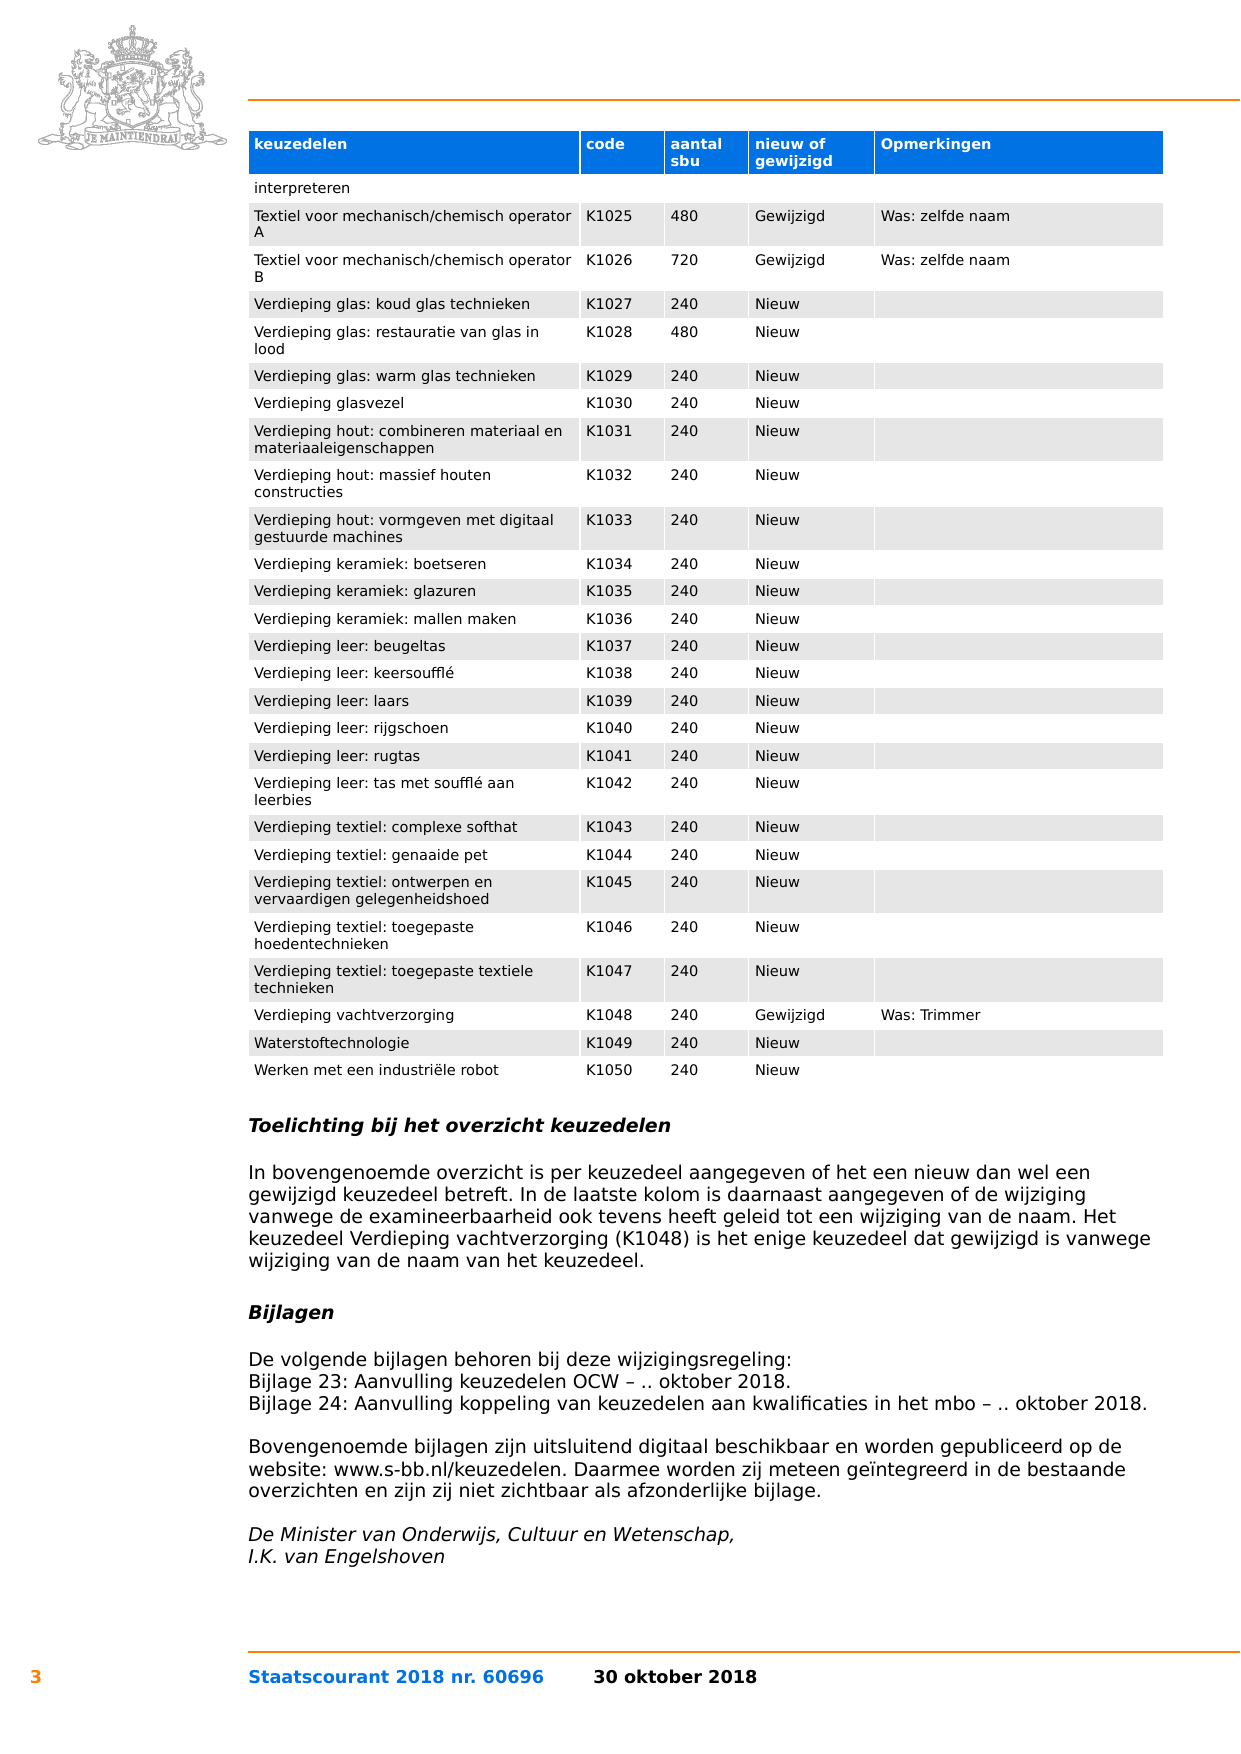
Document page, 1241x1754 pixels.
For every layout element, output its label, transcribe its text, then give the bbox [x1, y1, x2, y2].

table_cell K1036 [581, 606, 664, 632]
table_cell K1048 [581, 1003, 664, 1029]
table_cell [749, 175, 874, 202]
table_cell Verdieping textiel: genaaide pet [249, 842, 579, 868]
table_cell Gewijzigd [749, 203, 874, 246]
table_cell 240 [665, 743, 748, 769]
table_cell K1040 [581, 716, 664, 742]
table_cell K1029 [581, 363, 664, 389]
table_cell Was: Trimmer [875, 1003, 1163, 1029]
table_cell K1027 [581, 291, 664, 318]
table_cell K1044 [581, 842, 664, 868]
table_cell K1046 [581, 914, 664, 957]
table_cell K1025 [581, 203, 664, 246]
table_cell 240 [665, 418, 748, 461]
table_cell Verdieping keramiek: mallen maken [249, 606, 579, 632]
table_cell Nieuw [749, 870, 874, 913]
table_cell [875, 606, 1163, 632]
table_cell Verdieping glas: warm glas technieken [249, 363, 579, 389]
table_cell Nieuw [749, 688, 874, 714]
table_cell Verdieping hout: combineren materiaal en materiaaleigenschappen [249, 418, 579, 461]
table_cell [875, 319, 1163, 362]
table_cell K1045 [581, 870, 664, 913]
table_cell Verdieping keramiek: glazuren [249, 579, 579, 605]
table_cell K1035 [581, 579, 664, 605]
table_cell Verdieping leer: rijgschoen [249, 716, 579, 742]
table_cell [875, 914, 1163, 957]
table_cell K1047 [581, 958, 664, 1002]
table_cell 240 [665, 606, 748, 632]
table_cell Verdieping hout: vormgeven met digitaal gestuurde machines [249, 507, 579, 550]
table_cell Was: zelfde naam [875, 203, 1163, 246]
text Bovengenoemde bijlagen zijn uitsluitend digitaal beschikbaar en worden gepubliceerd op de website: www.s-bb.nl/keuzedelen. Daarmee worden zij meteen geïntegreerd in de bestaande overzichten en zijn zij niet zichtbaar als afzonderlijke bijlage. [248, 1436, 1163, 1502]
table_cell Verdieping textiel: ontwerpen en vervaardigen gelegenheidshoed [249, 870, 579, 913]
table_cell Textiel voor mechanisch/chemisch operator A [249, 203, 579, 246]
table_cell 720 [665, 247, 748, 290]
table_cell Verdieping glas: restauratie van glas in lood [249, 319, 579, 362]
text Bijlage 23: Aanvulling keuzedelen OCW – .. oktober 2018. [248, 1371, 1163, 1393]
table_cell Was: zelfde naam [875, 247, 1163, 290]
text De volgende bijlagen behoren bij deze wijzigingsregeling: [248, 1349, 1163, 1371]
table_header Opmerkingen [875, 131, 1163, 174]
table_cell Nieuw [749, 914, 874, 957]
table_cell K1042 [581, 770, 664, 814]
table_cell 240 [665, 1003, 748, 1029]
table_header keuzedelen [249, 131, 579, 174]
table_cell 240 [665, 579, 748, 605]
table_cell 240 [665, 391, 748, 417]
table_cell 480 [665, 319, 748, 362]
table_cell [875, 842, 1163, 868]
table_cell [581, 175, 664, 202]
table_cell K1031 [581, 418, 664, 461]
table_cell 240 [665, 914, 748, 957]
table_cell Nieuw [749, 319, 874, 362]
table_cell 240 [665, 958, 748, 1002]
table_cell [875, 391, 1163, 417]
table_cell [875, 291, 1163, 318]
table_cell K1049 [581, 1030, 664, 1056]
table_cell K1026 [581, 247, 664, 290]
table_cell [875, 633, 1163, 660]
table_cell Nieuw [749, 391, 874, 417]
table_cell Verdieping leer: keersoufflé [249, 661, 579, 687]
table_cell K1037 [581, 633, 664, 660]
picture [38, 25, 227, 150]
subtitle Toelichting bij het overzicht keuzedelen [248, 1115, 1163, 1137]
table_cell K1050 [581, 1058, 664, 1084]
table_cell 240 [665, 1058, 748, 1084]
subtitle Bijlagen [248, 1302, 1163, 1324]
table_cell 240 [665, 633, 748, 660]
table_cell Nieuw [749, 507, 874, 550]
table_cell K1032 [581, 463, 664, 506]
table_cell K1039 [581, 688, 664, 714]
table_cell Textiel voor mechanisch/chemisch operator B [249, 247, 579, 290]
table_cell Nieuw [749, 291, 874, 318]
table_cell [875, 463, 1163, 506]
table_cell [875, 507, 1163, 550]
table_cell 240 [665, 463, 748, 506]
table_cell Nieuw [749, 463, 874, 506]
table_cell Nieuw [749, 716, 874, 742]
table_cell Verdieping leer: laars [249, 688, 579, 714]
table_cell [875, 688, 1163, 714]
table_cell K1043 [581, 815, 664, 841]
table_cell 240 [665, 688, 748, 714]
table_cell Nieuw [749, 770, 874, 814]
table_cell [875, 661, 1163, 687]
table_cell Nieuw [749, 1030, 874, 1056]
table_cell Nieuw [749, 606, 874, 632]
table_cell Verdieping leer: beugeltas [249, 633, 579, 660]
table_cell Verdieping textiel: toegepaste hoedentechnieken [249, 914, 579, 957]
table_cell [875, 743, 1163, 769]
table_cell 240 [665, 661, 748, 687]
table_cell [875, 716, 1163, 742]
table_cell Nieuw [749, 551, 874, 577]
table_cell [875, 870, 1163, 913]
table_cell Nieuw [749, 842, 874, 868]
table_cell K1030 [581, 391, 664, 417]
table_cell K1041 [581, 743, 664, 769]
table_cell Nieuw [749, 958, 874, 1002]
table_cell Waterstoftechnologie [249, 1030, 579, 1056]
table_cell 240 [665, 291, 748, 318]
table_cell [875, 418, 1163, 461]
table_cell Verdieping leer: tas met soufflé aan leerbies [249, 770, 579, 814]
table_cell 240 [665, 842, 748, 868]
table_cell [875, 1058, 1163, 1084]
table_cell 240 [665, 815, 748, 841]
table_cell [875, 770, 1163, 814]
text Bijlage 24: Aanvulling koppeling van keuzedelen aan kwalificaties in het mbo – .. oktober 2018. [248, 1393, 1163, 1414]
table_cell [875, 958, 1163, 1002]
table_cell K1034 [581, 551, 664, 577]
table_cell Verdieping textiel: toegepaste textiele technieken [249, 958, 579, 1002]
table_cell [875, 815, 1163, 841]
table_cell K1038 [581, 661, 664, 687]
table_cell Verdieping hout: massief houten constructies [249, 463, 579, 506]
table_cell Verdieping glasvezel [249, 391, 579, 417]
table_cell Gewijzigd [749, 247, 874, 290]
table_cell 240 [665, 507, 748, 550]
table_cell K1033 [581, 507, 664, 550]
text De Minister van Onderwijs, Cultuur en Wetenschap, I.K. van Engelshoven [248, 1524, 1163, 1568]
table_cell K1028 [581, 319, 664, 362]
table_cell Nieuw [749, 743, 874, 769]
table_header nieuw of gewijzigd [749, 131, 874, 174]
table_cell [875, 175, 1163, 202]
table_cell 240 [665, 1030, 748, 1056]
table_cell [875, 363, 1163, 389]
table_cell [875, 551, 1163, 577]
table_cell Nieuw [749, 579, 874, 605]
table_cell [875, 579, 1163, 605]
table_cell [665, 175, 748, 202]
table_cell Verdieping keramiek: boetseren [249, 551, 579, 577]
text In bovengenoemde overzicht is per keuzedeel aangegeven of het een nieuw dan wel een gewijzigd keuzedeel betreft. In de laatste kolom is daarnaast aangegeven of de wijziging vanwege de examineerbaarheid ook tevens heeft geleid tot een wijziging van de naam. Het keuzedeel Verdieping vachtverzorging (K1048) is het enige keuzedeel dat gewijzigd is vanwege wijziging van de naam van het keuzedeel. [248, 1162, 1163, 1272]
table_cell 240 [665, 551, 748, 577]
table_cell Nieuw [749, 661, 874, 687]
table_cell Nieuw [749, 1058, 874, 1084]
table_cell Verdieping glas: koud glas technieken [249, 291, 579, 318]
table_header aantal sbu [665, 131, 748, 174]
table_cell 240 [665, 363, 748, 389]
table_cell 240 [665, 716, 748, 742]
table_cell Nieuw [749, 363, 874, 389]
table_cell 240 [665, 770, 748, 814]
table_cell Nieuw [749, 418, 874, 461]
table_cell 240 [665, 870, 748, 913]
table_cell Verdieping leer: rugtas [249, 743, 579, 769]
table_header code [581, 131, 664, 174]
table_cell Gewijzigd [749, 1003, 874, 1029]
table_cell Nieuw [749, 815, 874, 841]
table_cell interpreteren [249, 175, 579, 202]
table_cell 480 [665, 203, 748, 246]
table_cell Werken met een industriële robot [249, 1058, 579, 1084]
table_cell [875, 1030, 1163, 1056]
table_cell Verdieping textiel: complexe softhat [249, 815, 579, 841]
table_cell Verdieping vachtverzorging [249, 1003, 579, 1029]
table_cell Nieuw [749, 633, 874, 660]
